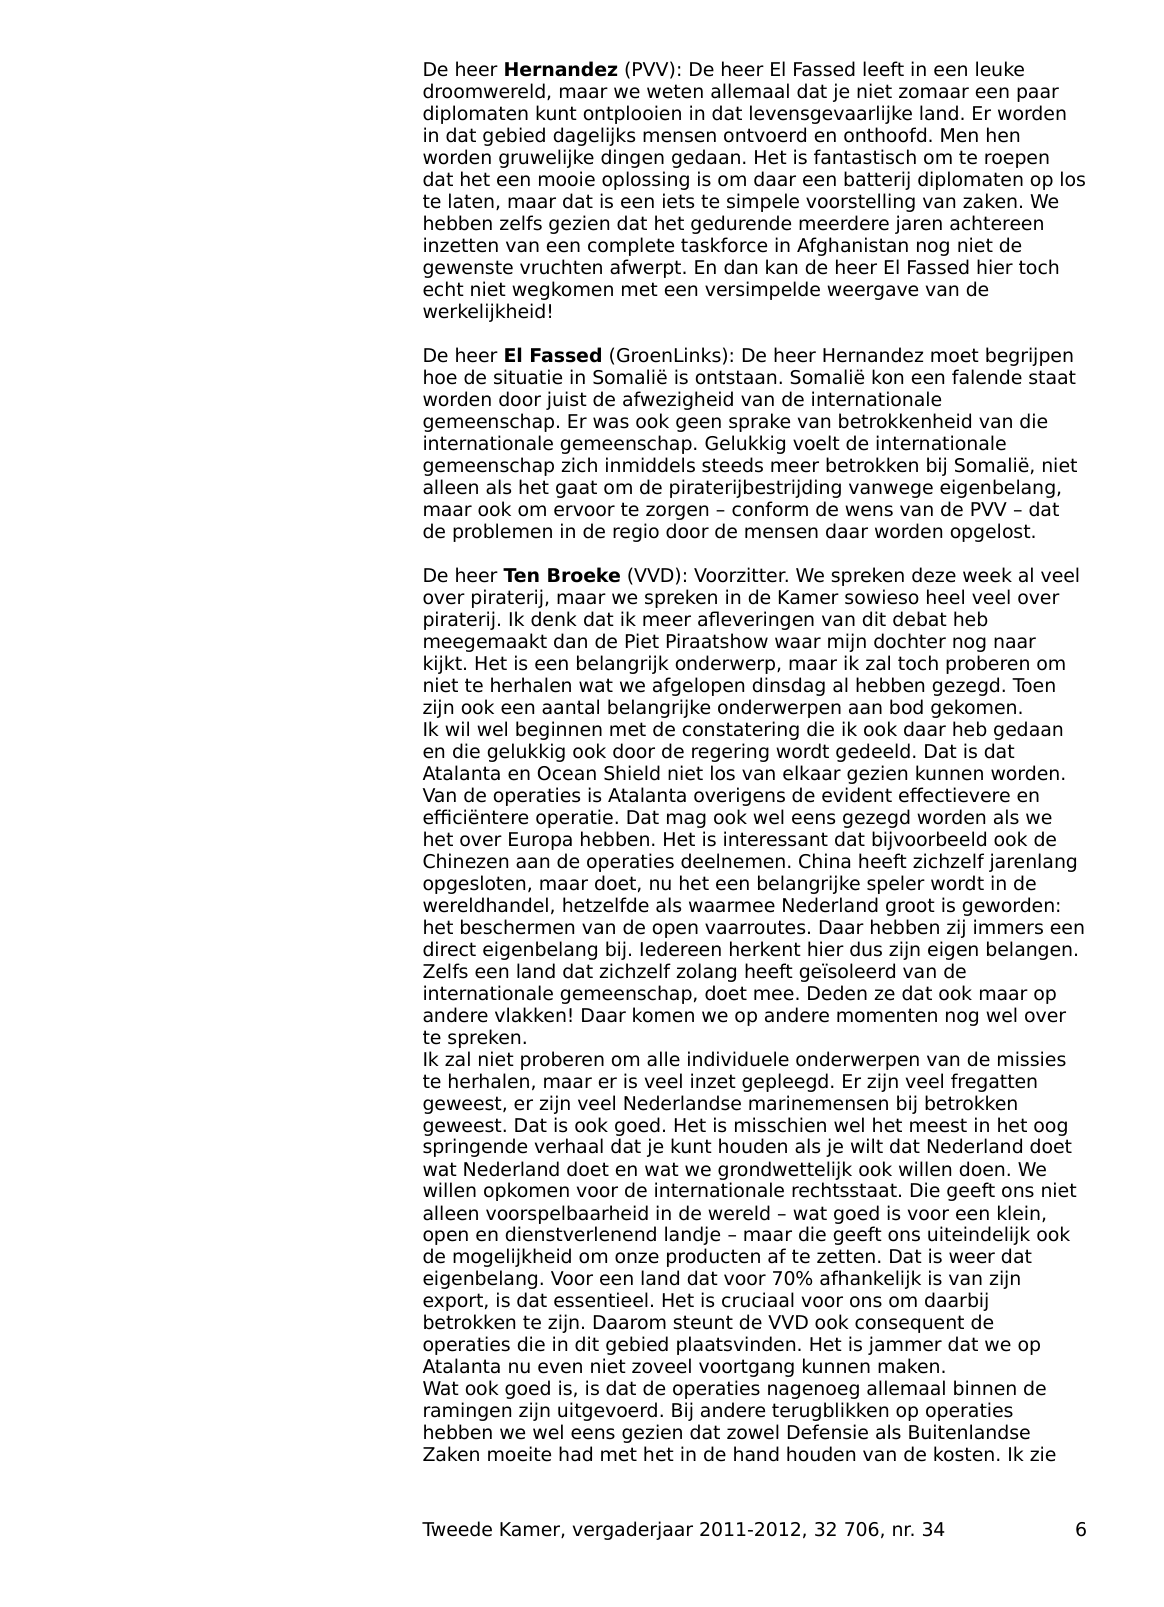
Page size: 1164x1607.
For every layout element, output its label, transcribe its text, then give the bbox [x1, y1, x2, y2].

text De heer El Fassed (GroenLinks): De heer Hernandez moet begrijpen hoe de situatie in Somalië is ontstaan. Somalië kon een falende staat worden door juist de afwezigheid van de internationale gemeenschap. Er was ook geen sprake van betrokkenheid van die internationale gemeenschap. Gelukkig voelt de internationale gemeenschap zich inmiddels steeds meer betrokken bij Somalië, niet alleen als het gaat om de piraterijbestrijding vanwege eigenbelang, maar ook om ervoor te zorgen – conform de wens van de PVV – dat de problemen in de regio door de mensen daar worden opgelost. [422, 345, 1087, 543]
text Ik wil wel beginnen met de constatering die ik ook daar heb gedaan en die gelukkig ook door de regering wordt gedeeld. Dat is dat Atalanta en Ocean Shield niet los van elkaar gezien kunnen worden. Van de operaties is Atalanta overigens de evident effectievere en efficiëntere operatie. Dat mag ook wel eens gezegd worden als we het over Europa hebben. Het is interessant dat bijvoorbeeld ook de Chinezen aan de operaties deelnemen. China heeft zichzelf jarenlang opgesloten, maar doet, nu het een belangrijke speler wordt in de wereldhandel, hetzelfde als waarmee Nederland groot is geworden: het beschermen van de open vaarroutes. Daar hebben zij immers een direct eigenbelang bij. Iedereen herkent hier dus zijn eigen belangen. Zelfs een land dat zichzelf zolang heeft geïsoleerd van de internationale gemeenschap, doet mee. Deden ze dat ook maar op andere vlakken! Daar komen we op andere momenten nog wel over te spreken. [422, 719, 1087, 1048]
text Wat ook goed is, is dat de operaties nagenoeg allemaal binnen de ramingen zijn uitgevoerd. Bij andere terugblikken op operaties hebben we wel eens gezien dat zowel Defensie als Buitenlandse Zaken moeite had met het in de hand houden van de kosten. Ik zie [422, 1378, 1087, 1466]
text Ik zal niet proberen om alle individuele onderwerpen van de missies te herhalen, maar er is veel inzet gepleegd. Er zijn veel fregatten geweest, er zijn veel Nederlandse marinemensen bij betrokken geweest. Dat is ook goed. Het is misschien wel het meest in het oog springende verhaal dat je kunt houden als je wilt dat Nederland doet wat Nederland doet en wat we grondwettelijk ook willen doen. We willen opkomen voor de internationale rechtsstaat. Die geeft ons niet alleen voorspelbaarheid in de wereld – wat goed is voor een klein, open en dienstverlenend landje – maar die geeft ons uiteindelijk ook de mogelijkheid om onze producten af te zetten. Dat is weer dat eigenbelang. Voor een land dat voor 70% afhankelijk is van zijn export, is dat essentieel. Het is cruciaal voor ons om daarbij betrokken te zijn. Daarom steunt de VVD ook consequent de operaties die in dit gebied plaatsvinden. Het is jammer dat we op Atalanta nu even niet zoveel voortgang kunnen maken. [422, 1048, 1087, 1378]
text De heer Ten Broeke (VVD): Voorzitter. We spreken deze week al veel over piraterij, maar we spreken in de Kamer sowieso heel veel over piraterij. Ik denk dat ik meer afleveringen van dit debat heb meegemaakt dan de Piet Piraatshow waar mijn dochter nog naar kijkt. Het is een belangrijk onderwerp, maar ik zal toch proberen om niet te herhalen wat we afgelopen dinsdag al hebben gezegd. Toen zijn ook een aantal belangrijke onderwerpen aan bod gekomen. [422, 565, 1087, 719]
text De heer Hernandez (PVV): De heer El Fassed leeft in een leuke droomwereld, maar we weten allemaal dat je niet zomaar een paar diplomaten kunt ontplooien in dat levensgevaarlijke land. Er worden in dat gebied dagelijks mensen ontvoerd en onthoofd. Men hen worden gruwelijke dingen gedaan. Het is fantastisch om te roepen dat het een mooie oplossing is om daar een batterij diplomaten op los te laten, maar dat is een iets te simpele voorstelling van zaken. We hebben zelfs gezien dat het gedurende meerdere jaren achtereen inzetten van een complete taskforce in Afghanistan nog niet de gewenste vruchten afwerpt. En dan kan de heer El Fassed hier toch echt niet wegkomen met een versimpelde weergave van de werkelijkheid! [422, 59, 1087, 323]
